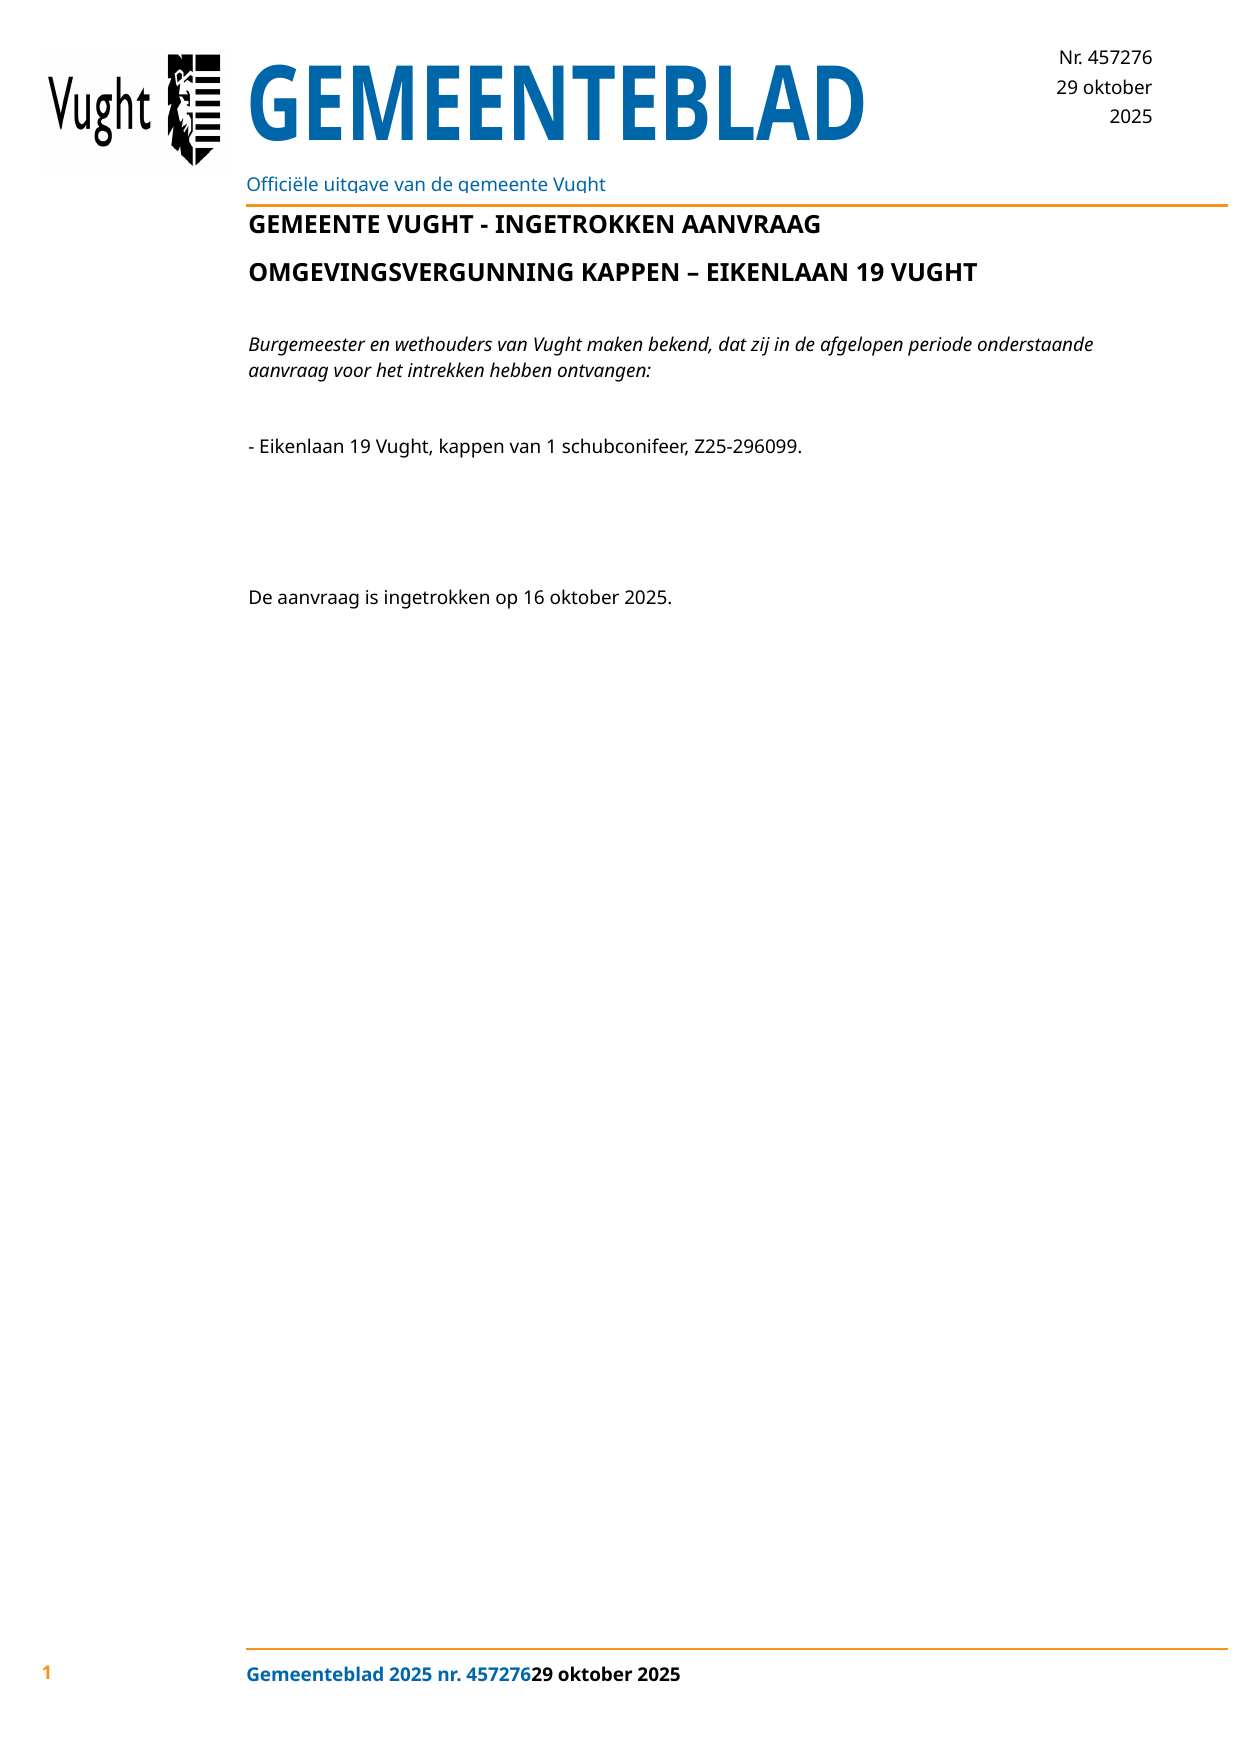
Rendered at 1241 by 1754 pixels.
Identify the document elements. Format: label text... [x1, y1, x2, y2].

text GEMEENTE VUGHT - INGETROKKEN AANVRAAG OMGEVINGSVERGUNNING KAPPEN – EIKENLAAN 19 VUGHT [248, 207, 1152, 288]
picture [41, 47, 231, 172]
text - Eikenlaan 19 Vught, kappen van 1 schubconifeer, Z25-296099. [248, 433, 1152, 459]
text Burgemeester en wethouders van Vught maken bekend, dat zij in de afgelopen periode onderstaande aanvraag voor het intrekken hebben ontvangen: [248, 331, 1152, 383]
text De aanvraag is ingetrokken op 16 oktober 2025. [248, 584, 1152, 610]
